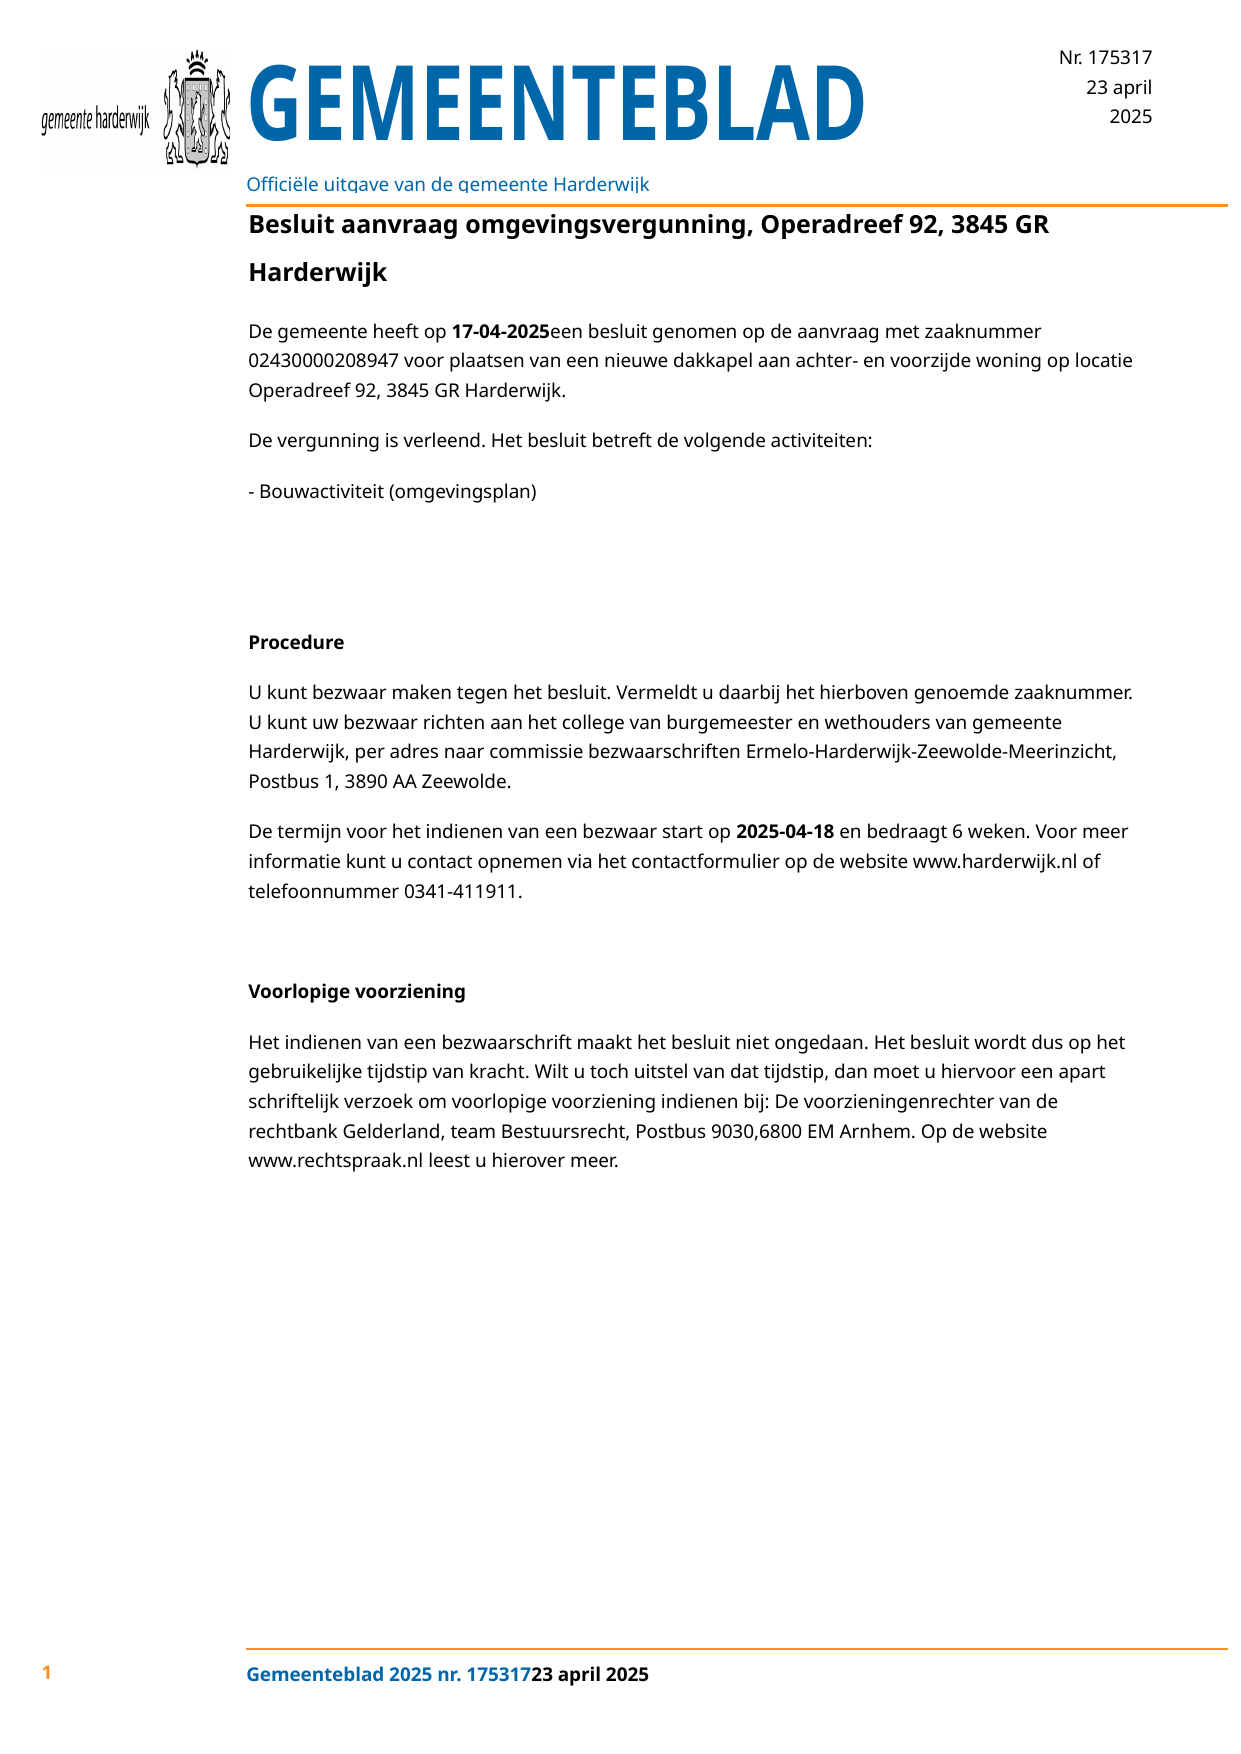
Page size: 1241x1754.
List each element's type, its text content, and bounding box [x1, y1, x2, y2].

text Voorlopige voorziening [248, 979, 1152, 1004]
text Besluit aanvraag omgevingsvergunning, Operadreef 92, 3845 GR Harderwijk [248, 207, 1152, 288]
text De vergunning is verleend. Het besluit betreft de volgende activiteiten: [248, 427, 1152, 453]
text Het indienen van een bezwaarschrift maakt het besluit niet ongedaan. Het besluit wordt dus op het gebruikelijke tijdstip van kracht. Wilt u toch uitstel van dat tijdstip, dan moet u hiervoor een apart schriftelijk verzoek om voorlopige voorziening indienen bij: De voorzieningenrechter van de rechtbank Gelderland, team Bestuursrecht, Postbus 9030,6800 EM Arnhem. Op de website www.rechtspraak.nl leest u hierover meer. [248, 1029, 1152, 1173]
text De gemeente heeft op 17-04-2025een besluit genomen op de aanvraag met zaaknummer 02430000208947 voor plaatsen van een nieuwe dakkapel aan achter- en voorzijde woning op locatie Operadreef 92, 3845 GR Harderwijk. [248, 318, 1152, 403]
text De termijn voor het indienen van een bezwaar start op 2025-04-18 en bedraagt 6 weken. Voor meer informatie kunt u contact opnemen via het contactformulier op de website www.harderwijk.nl of telefoonnummer 0341-411911. [248, 819, 1152, 904]
text U kunt bezwaar maken tegen het besluit. Vermeldt u daarbij het hierboven genoemde zaaknummer. U kunt uw bezwaar richten aan het college van burgemeester en wethouders van gemeente Harderwijk, per adres naar commissie bezwaarschriften Ermelo-Harderwijk-Zeewolde-Meerinzicht, Postbus 1, 3890 AA Zeewolde. [248, 679, 1152, 794]
text - Bouwactiviteit (omgevingsplan) [248, 478, 1152, 504]
picture [41, 47, 231, 172]
text Procedure [248, 629, 1152, 655]
